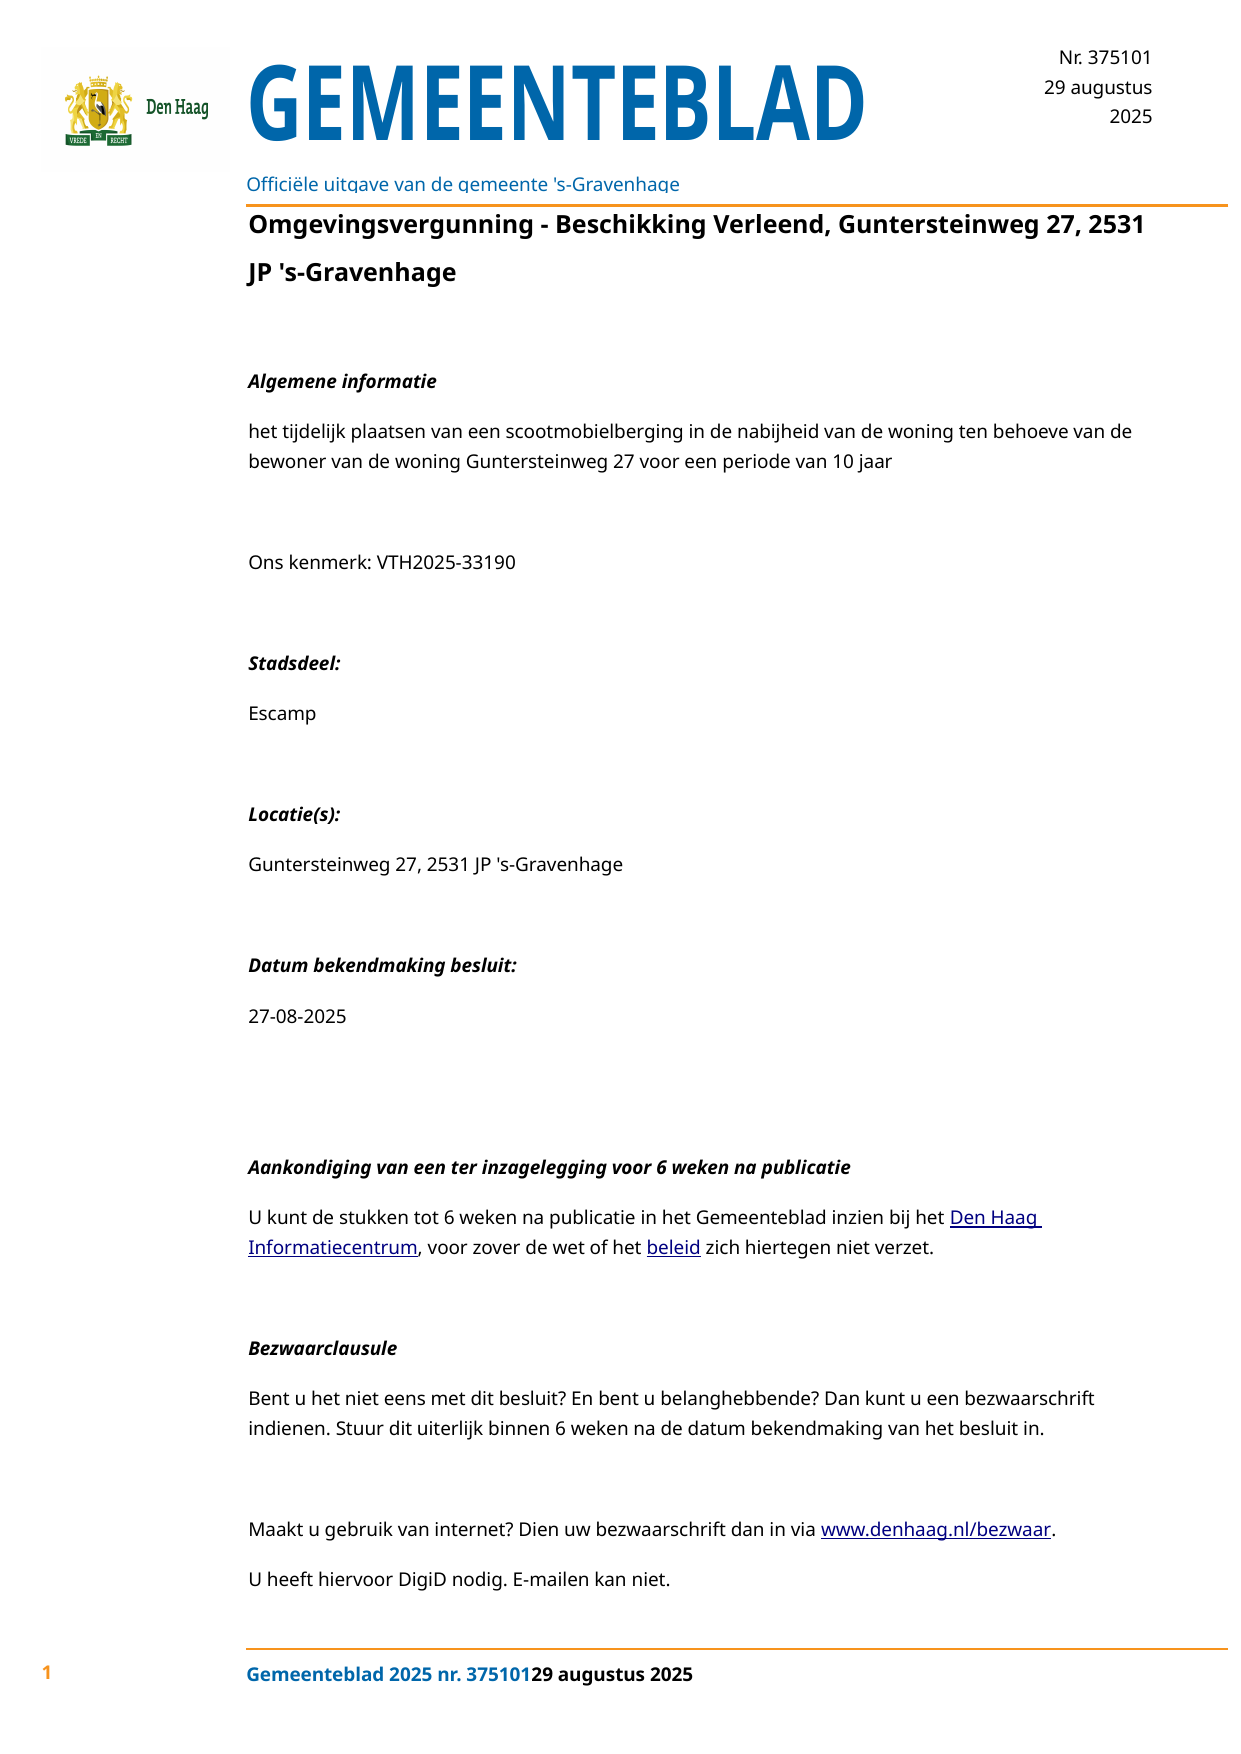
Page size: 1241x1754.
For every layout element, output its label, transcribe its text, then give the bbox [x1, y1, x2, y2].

text Maakt u gebruik van internet? Dien uw bezwaarschrift dan in via www.denhaag.nl/bezwaar. [248, 1516, 1152, 1542]
text Aankondiging van een ter inzagelegging voor 6 weken na publicatie [248, 1154, 1152, 1180]
text Omgevingsvergunning - Beschikking Verleend, Guntersteinweg 27, 2531 JP 's-Gravenhage [248, 207, 1152, 288]
text Ons kenmerk: VTH2025-33190 [248, 549, 1152, 575]
text 27-08-2025 [248, 1003, 1152, 1029]
text Bent u het niet eens met dit besluit? En bent u belanghebbende? Dan kunt u een bezwaarschrift indienen. Stuur dit uiterlijk binnen 6 weken na de datum bekendmaking van het besluit in. [248, 1385, 1152, 1441]
text U heeft hiervoor DigiD nodig. E-mailen kan niet. [248, 1566, 1152, 1592]
text Stadsdeel: [248, 650, 1152, 676]
text Guntersteinweg 27, 2531 JP 's-Gravenhage [248, 852, 1152, 877]
text Bezwaarclausule [248, 1335, 1152, 1361]
picture [41, 47, 231, 172]
text U kunt de stukken tot 6 weken na publicatie in het Gemeenteblad inzien bij het Den Haag Informatiecentrum, voor zover de wet of het beleid zich hiertegen niet verzet. [248, 1204, 1152, 1260]
text Datum bekendmaking besluit: [248, 952, 1152, 978]
text het tijdelijk plaatsen van een scootmobielberging in de nabijheid van de woning ten behoeve van de bewoner van de woning Guntersteinweg 27 voor een periode van 10 jaar [248, 419, 1152, 474]
text Escamp [248, 700, 1152, 726]
text Locatie(s): [248, 801, 1152, 827]
text Algemene informatie [248, 368, 1152, 394]
